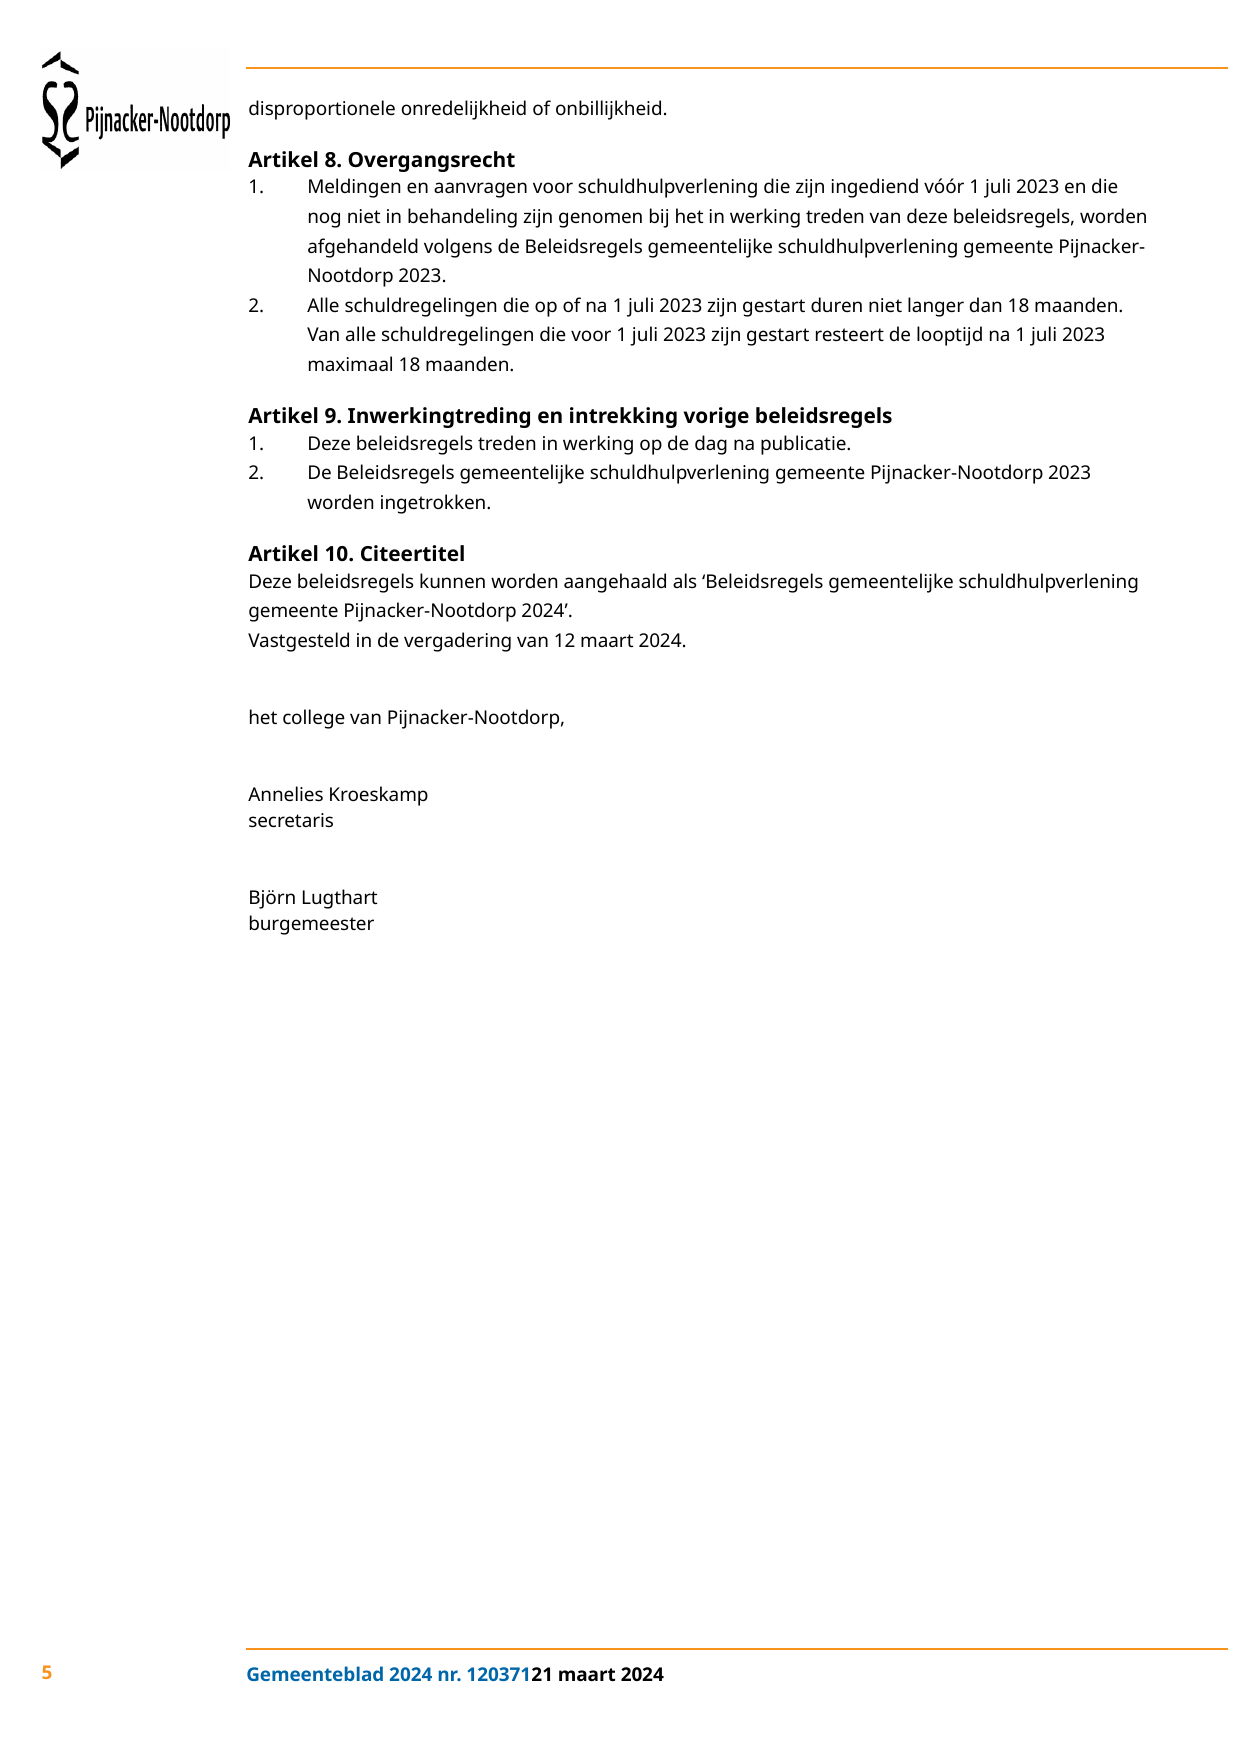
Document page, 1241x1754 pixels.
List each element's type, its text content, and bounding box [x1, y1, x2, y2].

text Artikel 10. Citeertitel [248, 539, 1152, 568]
text Artikel 9. Inwerkingtreding en intrekking vorige beleidsregels [248, 402, 1152, 430]
list Alle schuldregelingen die op of na 1 juli 2023 zijn gestart duren niet langer dan 18 maanden. Van alle schuldregelingen die voor 1 juli 2023 zijn gestart resteert de looptijd na 1 juli 2023 maximaal 18 maanden. [248, 292, 1152, 377]
text Vastgesteld in de vergadering van 12 maart 2024. [248, 627, 1152, 653]
text Björn Lugthart [248, 884, 1152, 910]
list Meldingen en aanvragen voor schuldhulpverlening die zijn ingediend vóór 1 juli 2023 en die nog niet in behandeling zijn genomen bij het in werking treden van deze beleidsregels, worden afgehandeld volgens de Beleidsregels gemeentelijke schuldhulpverlening gemeente Pijnacker-Nootdorp 2023. [248, 174, 1152, 288]
text Deze beleidsregels kunnen worden aangehaald als ‘Beleidsregels gemeentelijke schuldhulpverlening gemeente Pijnacker-Nootdorp 2024’. [248, 568, 1152, 623]
text Artikel 8. Overgangsrecht [248, 145, 1152, 174]
picture [41, 47, 231, 172]
text het college van Pijnacker-Nootdorp, [248, 704, 1152, 730]
text Annelies Kroeskamp [248, 782, 1152, 807]
text secretaris [248, 807, 1152, 833]
list Deze beleidsregels treden in werking op de dag na publicatie. [248, 430, 1152, 456]
text burgemeester [248, 910, 1152, 936]
text disproportionele onredelijkheid of onbillijkheid. [248, 95, 1152, 121]
list De Beleidsregels gemeentelijke schuldhulpverlening gemeente Pijnacker-Nootdorp 2023 worden ingetrokken. [248, 459, 1152, 515]
